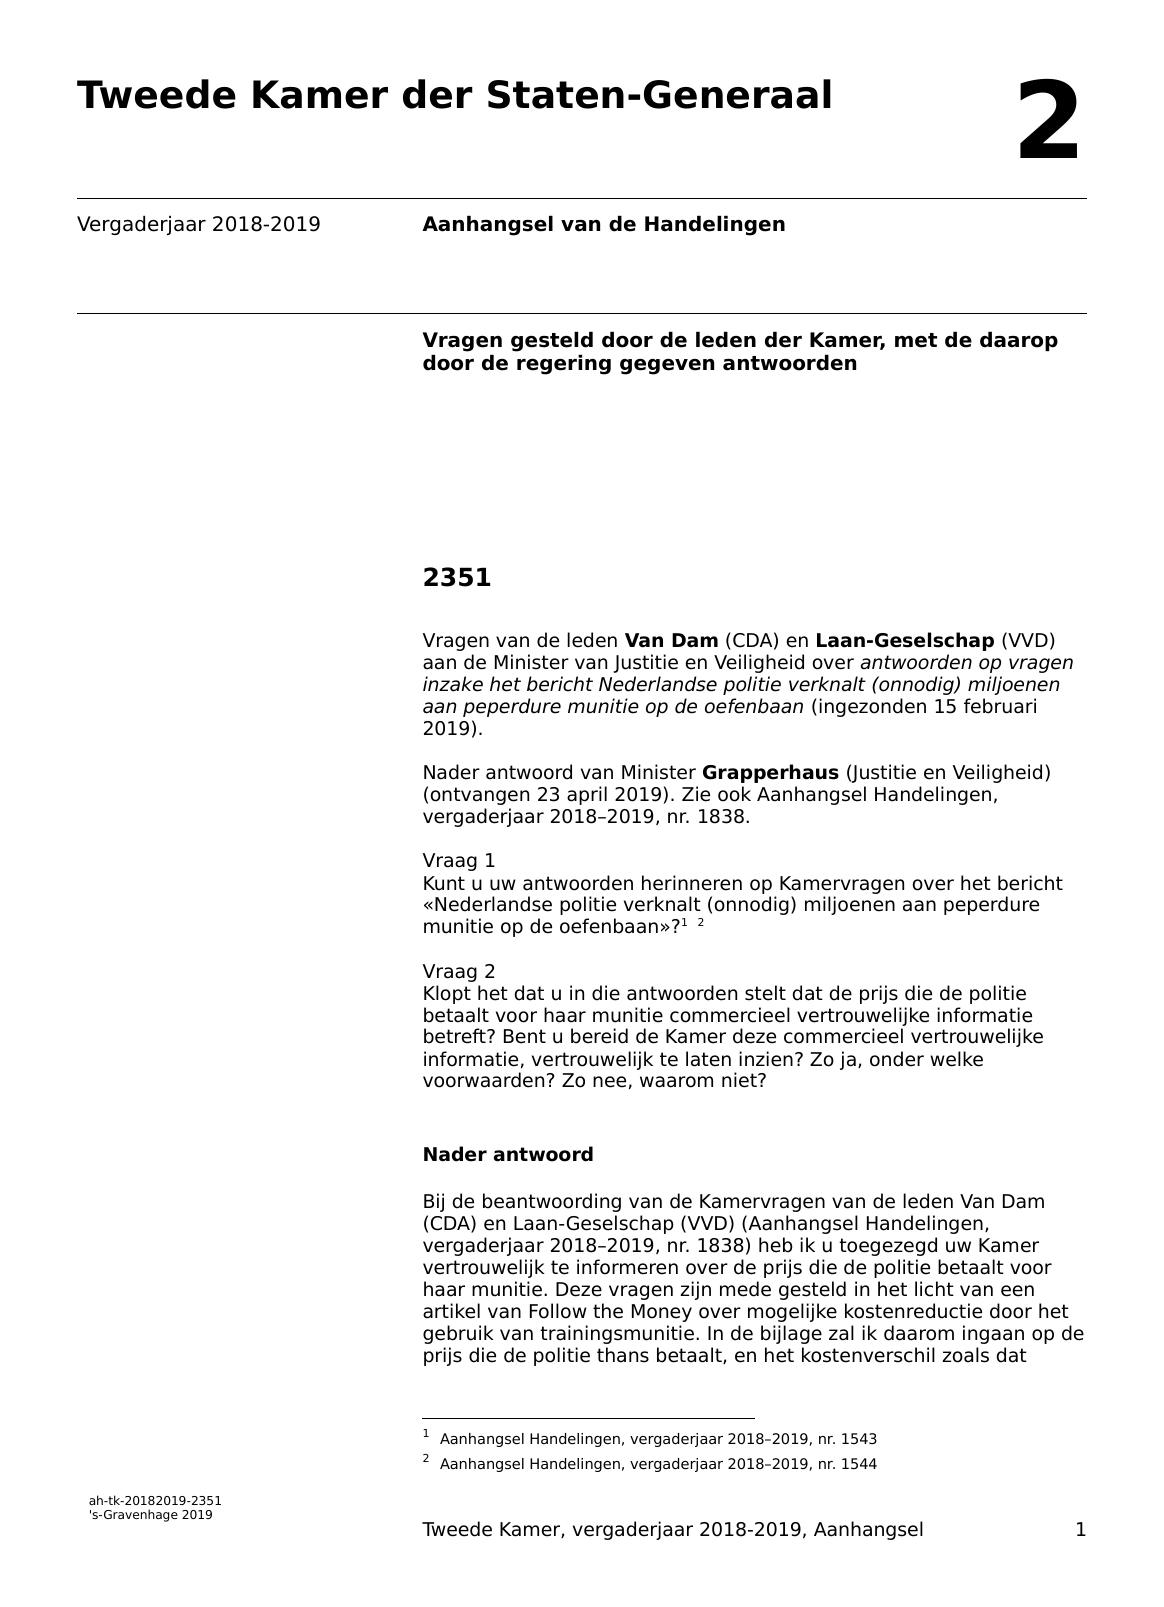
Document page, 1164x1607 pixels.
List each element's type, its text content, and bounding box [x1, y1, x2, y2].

table_cell Vragen gesteld door de leden der Kamer, met de daarop door de regering gegeven antwoorden [422, 314, 1087, 375]
text 2351 [422, 563, 1087, 592]
table_cell Aanhangsel van de Handelingen [422, 199, 1087, 313]
subtitle Nader antwoord [422, 1144, 1087, 1166]
table_header Tweede Kamer der Staten-Generaal [77, 59, 886, 198]
text Nader antwoord van Minister Grapperhaus (Justitie en Veiligheid) (ontvangen 23 april 2019). Zie ook Aanhangsel Handelingen, vergaderjaar 2018–2019, nr. 1838. [422, 762, 1087, 828]
text Vraag 1 [422, 850, 1087, 872]
text Bij de beantwoording van de Kamervragen van de leden Van Dam (CDA) en Laan-Geselschap (VVD) (Aanhangsel Handelingen, vergaderjaar 2018–2019, nr. 1838) heb ik u toegezegd uw Kamer vertrouwelijk te informeren over de prijs die de politie betaalt voor haar munitie. Deze vragen zijn mede gesteld in het licht van een artikel van Follow the Money over mogelijke kostenreductie door het gebruik van trainingsmunitie. In de bijlage zal ik daarom ingaan op de prijs die de politie thans betaalt, en het kostenverschil zoals dat [422, 1191, 1087, 1367]
text Vraag 2 [422, 961, 1087, 982]
table_cell [77, 314, 422, 375]
table_cell Vergaderjaar 2018-2019 [77, 199, 422, 313]
text Kunt u uw antwoorden herinneren op Kamervragen over het bericht «Nederlandse politie verknalt (onnodig) miljoenen aan peperdure munitie op de oefenbaan»? [422, 872, 1087, 938]
text Aanhangsel Handelingen, vergaderjaar 2018–2019, nr. 1544 [422, 1452, 1087, 1474]
text Aanhangsel Handelingen, vergaderjaar 2018–2019, nr. 1543 [422, 1427, 1087, 1449]
table_header 2 [886, 59, 1087, 198]
text ah-tk-20182019-2351 [88, 1494, 323, 1508]
text Klopt het dat u in die antwoorden stelt dat de prijs die de politie betaalt voor haar munitie commercieel vertrouwelijke informatie betreft? Bent u bereid de Kamer deze commercieel vertrouwelijke informatie, vertrouwelijk te laten inzien? Zo ja, onder welke voorwaarden? Zo nee, waarom niet? [422, 982, 1087, 1092]
text 's-Gravenhage 2019 [88, 1508, 323, 1522]
text Vragen van de leden Van Dam (CDA) en Laan-Geselschap (VVD) aan de Minister van Justitie en Veiligheid over antwoorden op vragen inzake het bericht Nederlandse politie verknalt (onnodig) miljoenen aan peperdure munitie op de oefenbaan (ingezonden 15 februari 2019). [422, 630, 1087, 740]
